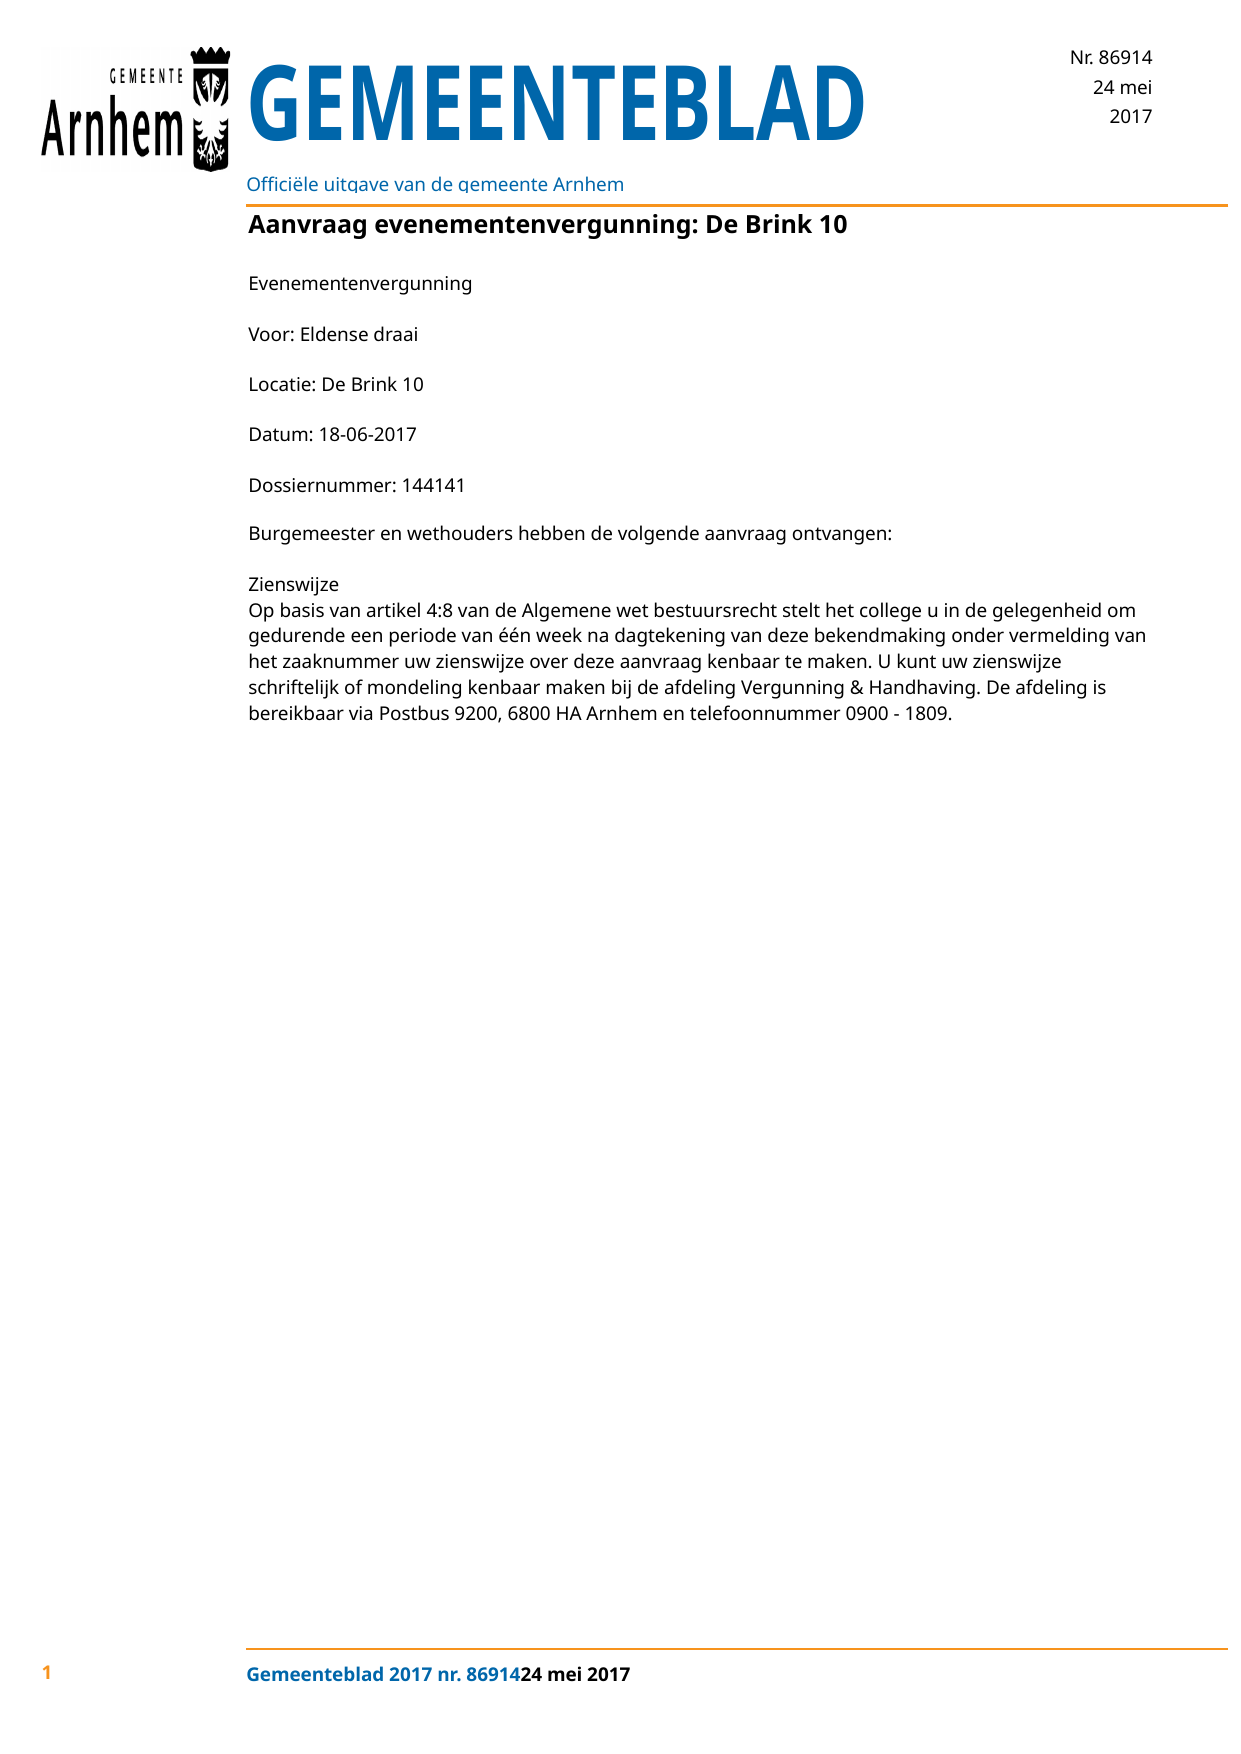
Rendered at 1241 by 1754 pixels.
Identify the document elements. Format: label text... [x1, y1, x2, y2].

text Evenementenvergunning [248, 270, 1152, 296]
picture [41, 47, 231, 172]
text Op basis van artikel 4:8 van de Algemene wet bestuursrecht stelt het college u in de gelegenheid om gedurende een periode van één week na dagtekening van deze bekendmaking onder vermelding van het zaaknummer uw zienswijze over deze aanvraag kenbaar te maken. U kunt uw zienswijze schriftelijk of mondeling kenbaar maken bij de afdeling Vergunning & Handhaving. De afdeling is bereikbaar via Postbus 9200, 6800 HA Arnhem en telefoonnummer 0900 - 1809. [248, 597, 1152, 726]
text Locatie: De Brink 10 [248, 371, 1152, 397]
text Aanvraag evenementenvergunning: De Brink 10 [248, 207, 1152, 241]
text Burgemeester en wethouders hebben de volgende aanvraag ontvangen: [248, 520, 1152, 546]
text Zienswijze [248, 571, 1152, 597]
text Datum: 18-06-2017 [248, 422, 1152, 447]
text Voor: Eldense draai [248, 321, 1152, 346]
text Dossiernummer: 144141 [248, 472, 1152, 498]
